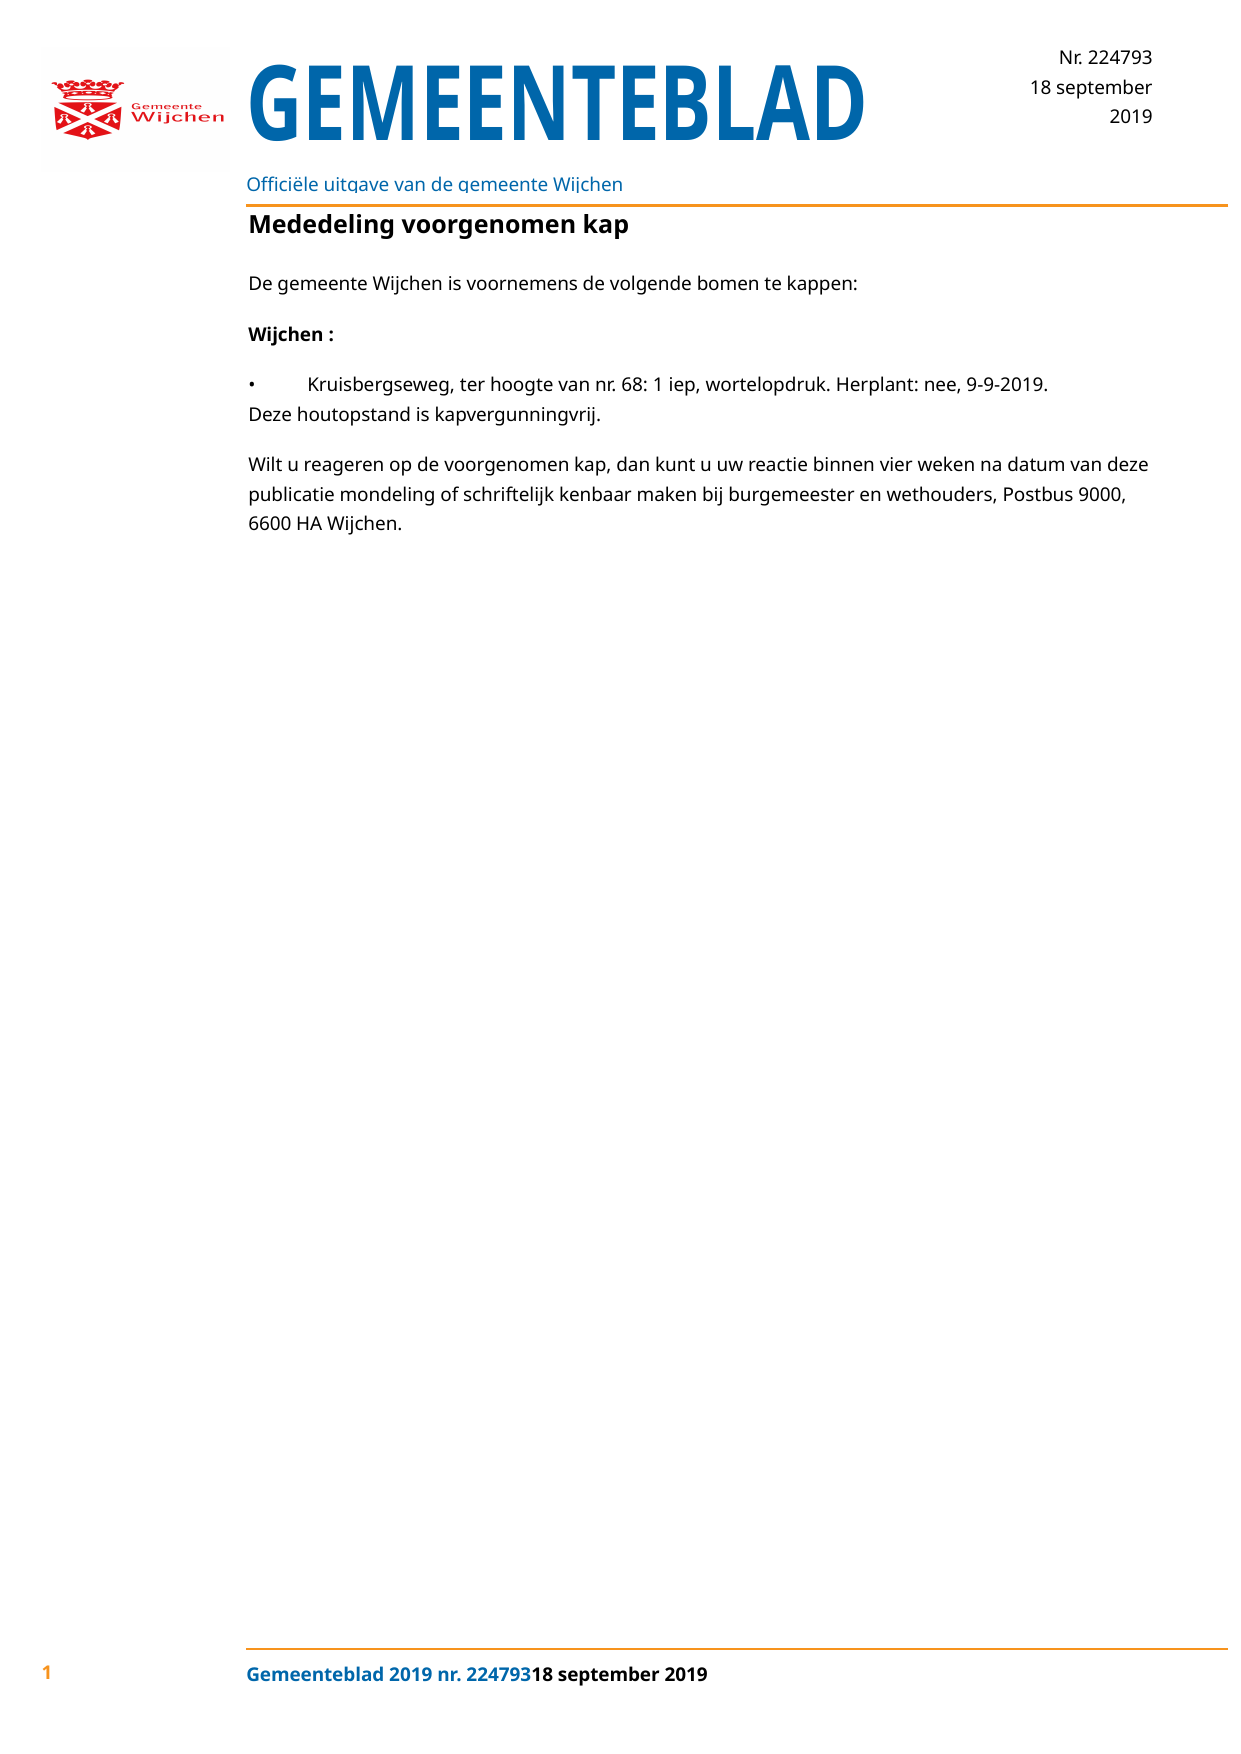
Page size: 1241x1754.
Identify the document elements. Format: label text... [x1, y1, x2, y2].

text Wilt u reageren op de voorgenomen kap, dan kunt u uw reactie binnen vier weken na datum van deze publicatie mondeling of schriftelijk kenbaar maken bij burgemeester en wethouders, Postbus 9000, 6600 HA Wijchen. [248, 451, 1152, 536]
picture [41, 47, 231, 172]
list Kruisbergseweg, ter hoogte van nr. 68: 1 iep, wortelopdruk. Herplant: nee, 9-9-2019. [248, 371, 1152, 397]
text De gemeente Wijchen is voornemens de volgende bomen te kappen: [248, 270, 1152, 296]
text Mededeling voorgenomen kap [248, 207, 1152, 241]
text Wijchen : [248, 321, 1152, 346]
text Deze houtopstand is kapvergunningvrij. [248, 401, 1152, 426]
